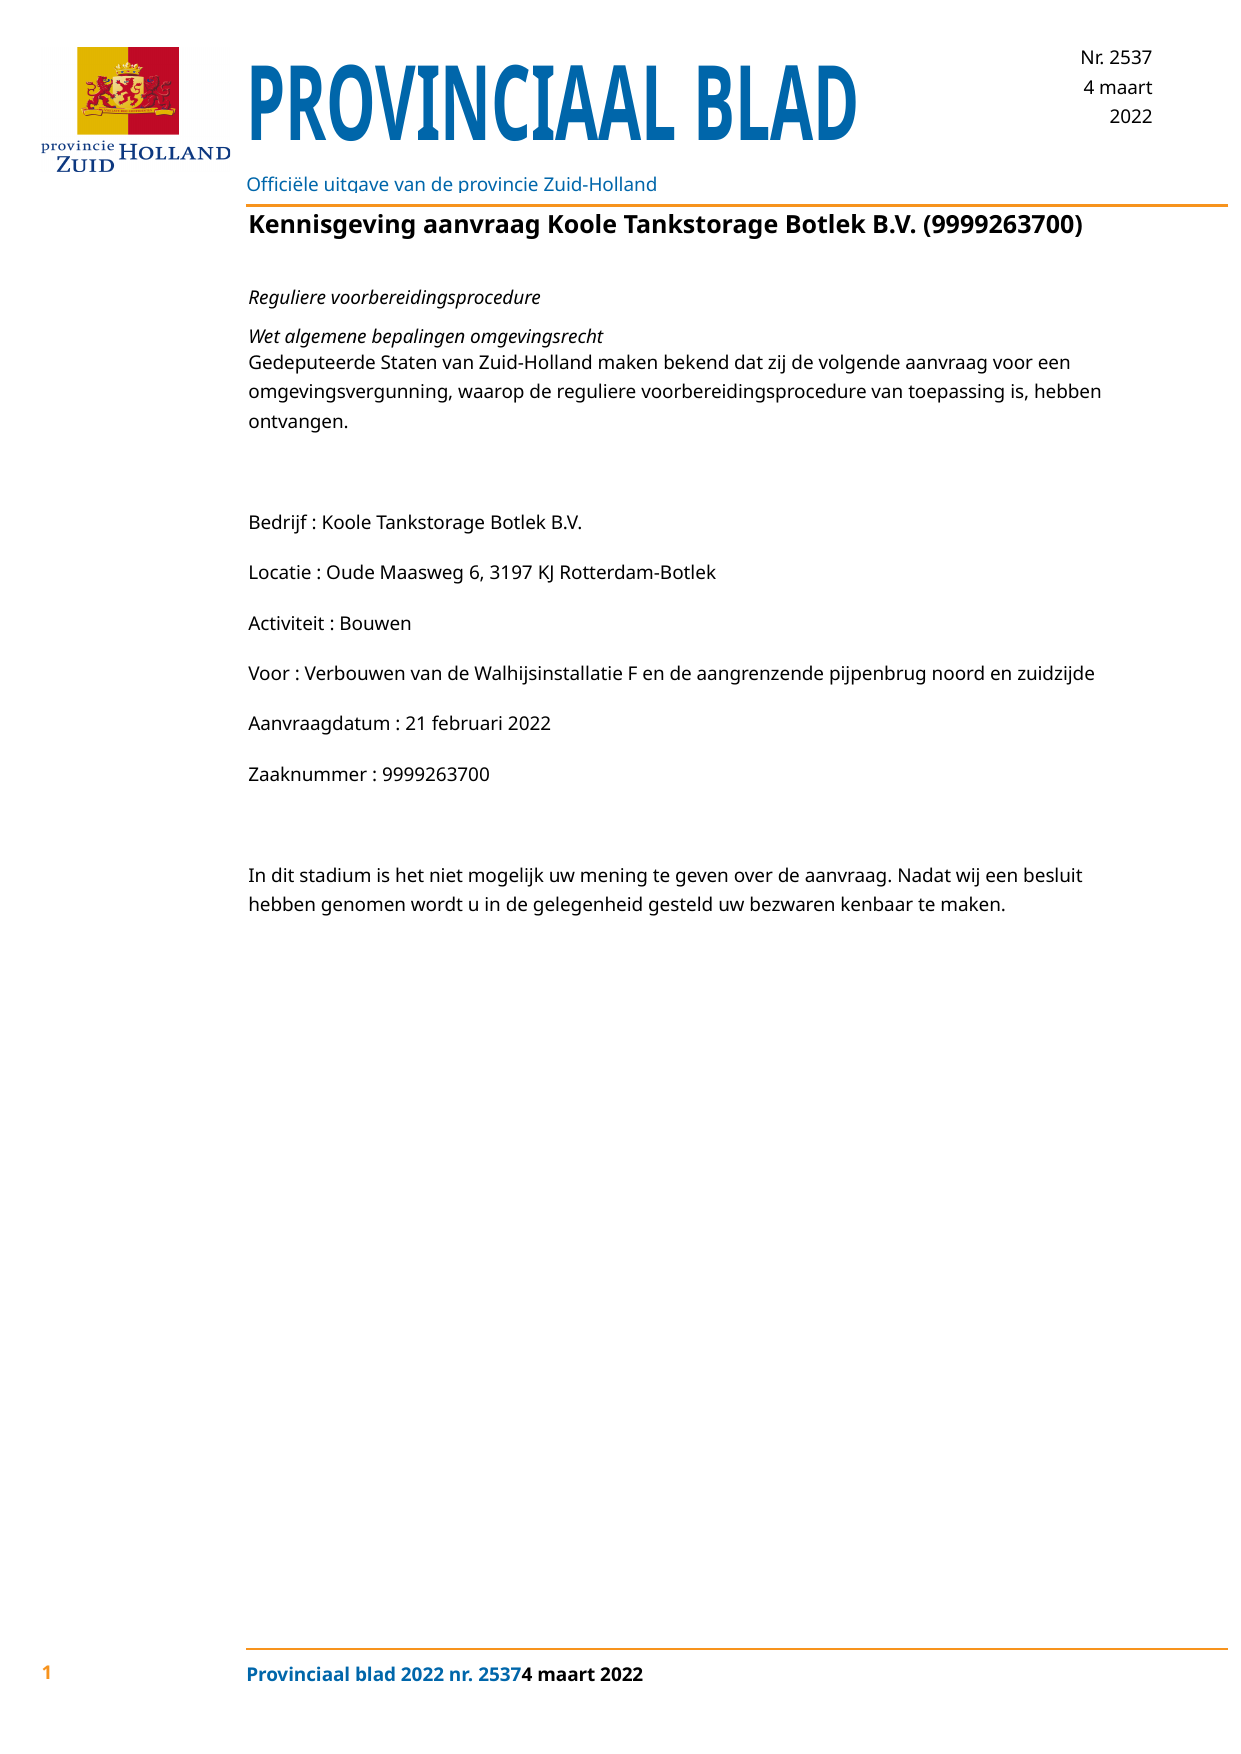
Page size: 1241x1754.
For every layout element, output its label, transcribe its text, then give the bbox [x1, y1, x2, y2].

text Zaaknummer : 9999263700 [248, 761, 1152, 787]
picture [41, 47, 231, 172]
text Voor : Verbouwen van de Walhijsinstallatie F en de aangrenzende pijpenbrug noord en zuidzijde [248, 660, 1152, 686]
text Reguliere voorbereidingsprocedure [248, 284, 1152, 309]
text Activiteit : Bouwen [248, 610, 1152, 635]
text In dit stadium is het niet mogelijk uw mening te geven over de aanvraag. Nadat wij een besluit hebben genomen wordt u in de gelegenheid gesteld uw bezwaren kenbaar te maken. [248, 862, 1152, 917]
text Bedrijf : Koole Tankstorage Botlek B.V. [248, 509, 1152, 534]
text Aanvraagdatum : 21 februari 2022 [248, 711, 1152, 736]
text Locatie : Oude Maasweg 6, 3197 KJ Rotterdam-Botlek [248, 559, 1152, 585]
text Wet algemene bepalingen omgevingsrecht [248, 323, 1152, 349]
text Kennisgeving aanvraag Koole Tankstorage Botlek B.V. (9999263700) [248, 207, 1152, 241]
text Gedeputeerde Staten van Zuid-Holland maken bekend dat zij de volgende aanvraag voor een omgevingsvergunning, waarop de reguliere voorbereidingsprocedure van toepassing is, hebben ontvangen. [248, 349, 1152, 434]
